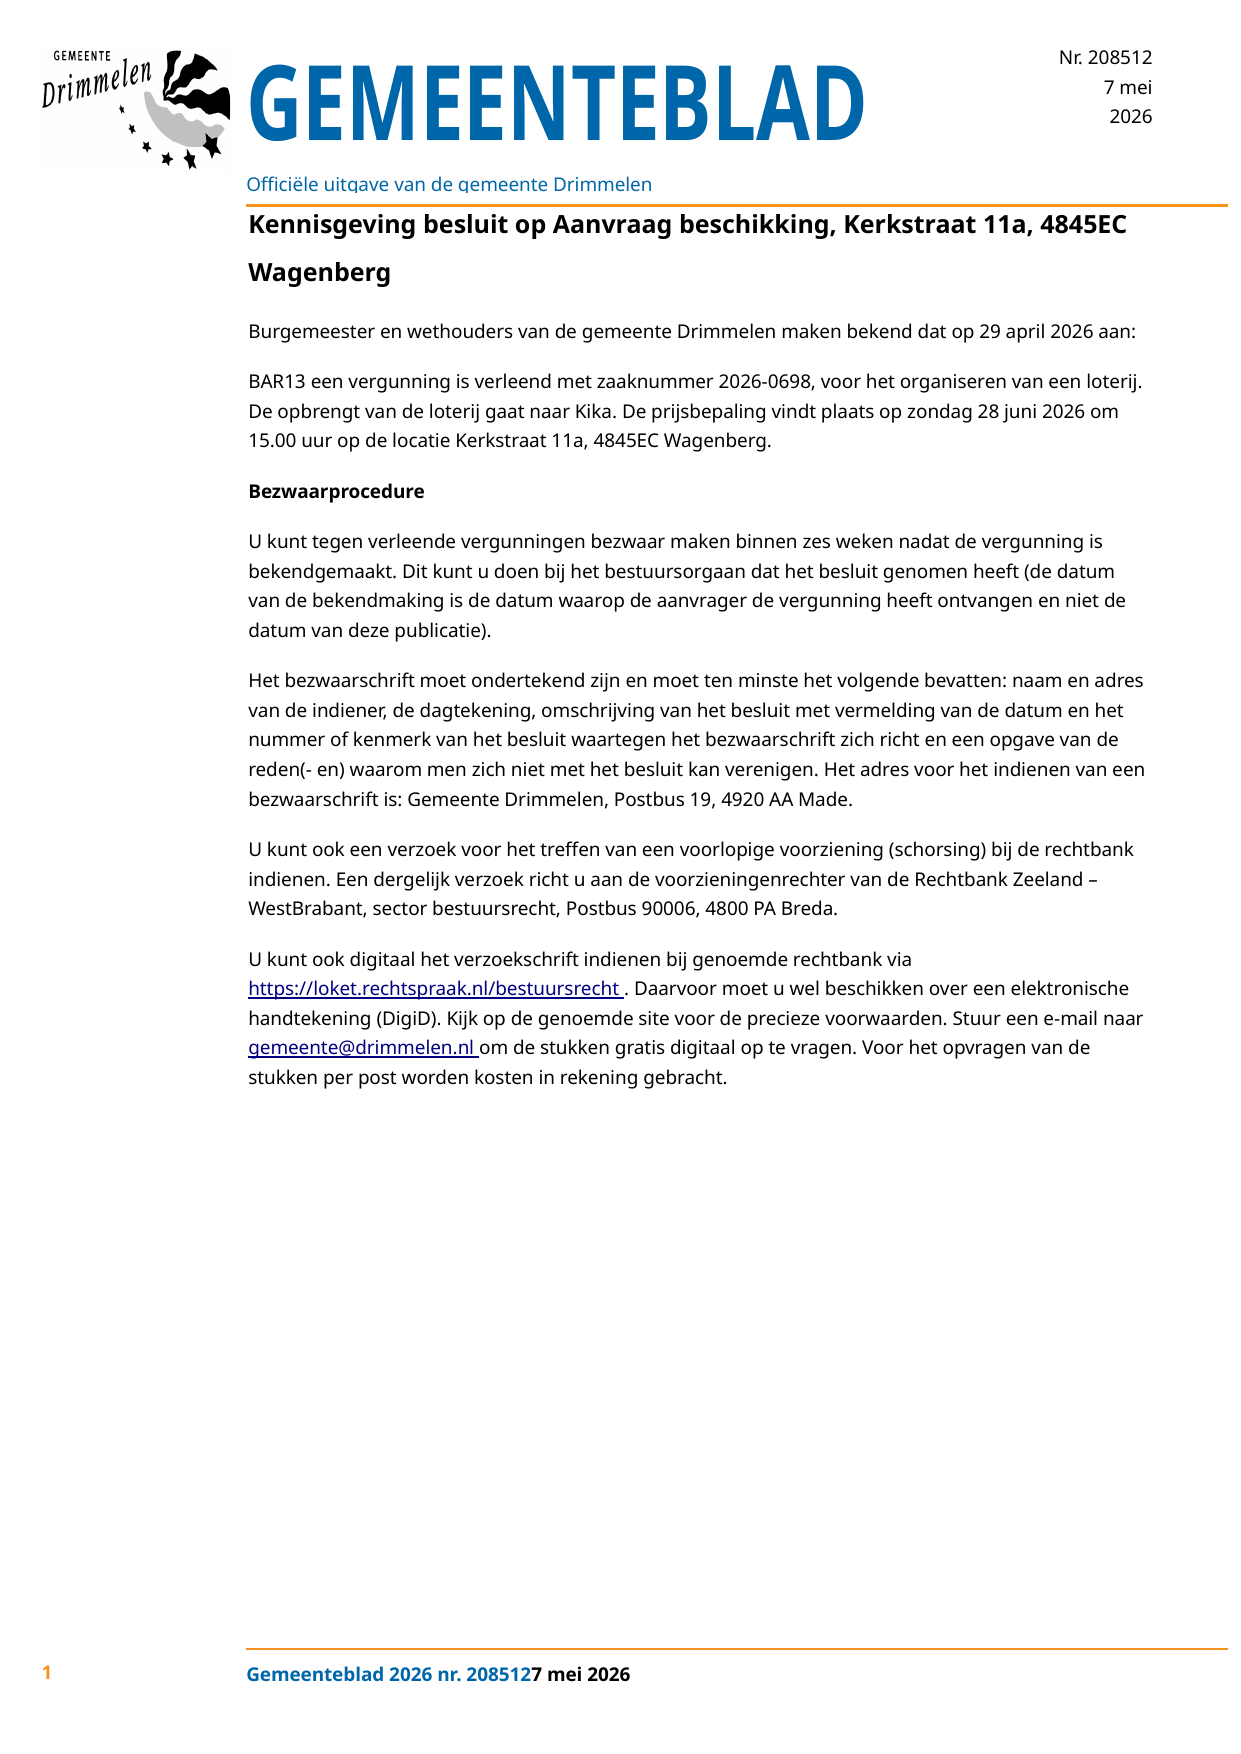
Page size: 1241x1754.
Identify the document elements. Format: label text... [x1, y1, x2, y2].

text U kunt ook een verzoek voor het treffen van een voorlopige voorziening (schorsing) bij de rechtbank indienen. Een dergelijk verzoek richt u aan de voorzieningenrechter van de Rechtbank Zeeland – WestBrabant, sector bestuursrecht, Postbus 90006, 4800 PA Breda. [248, 836, 1152, 921]
text Kennisgeving besluit op Aanvraag beschikking, Kerkstraat 11a, 4845EC Wagenberg [248, 207, 1152, 288]
text Het bezwaarschrift moet ondertekend zijn en moet ten minste het volgende bevatten: naam en adres van de indiener, de dagtekening, omschrijving van het besluit met vermelding van de datum en het nummer of kenmerk van het besluit waartegen het bezwaarschrift zich richt en een opgave van de reden(- en) waarom men zich niet met het besluit kan verenigen. Het adres voor het indienen van een bezwaarschrift is: Gemeente Drimmelen, Postbus 19, 4920 AA Made. [248, 667, 1152, 812]
picture [41, 47, 231, 172]
text BAR13 een vergunning is verleend met zaaknummer 2026-0698, voor het organiseren van een loterij. De opbrengt van de loterij gaat naar Kika. De prijsbepaling vindt plaats op zondag 28 juni 2026 om 15.00 uur op de locatie Kerkstraat 11a, 4845EC Wagenberg. [248, 368, 1152, 453]
text U kunt tegen verleende vergunningen bezwaar maken binnen zes weken nadat de vergunning is bekendgemaakt. Dit kunt u doen bij het bestuursorgaan dat het besluit genomen heeft (de datum van de bekendmaking is de datum waarop de aanvrager de vergunning heeft ontvangen en niet de datum van deze publicatie). [248, 528, 1152, 643]
text U kunt ook digitaal het verzoekschrift indienen bij genoemde rechtbank via https://loket.rechtspraak.nl/bestuursrecht . Daarvoor moet u wel beschikken over een elektronische handtekening (DigiD). Kijk op de genoemde site voor de precieze voorwaarden. Stuur een e-mail naar gemeente@drimmelen.nl om de stukken gratis digitaal op te vragen. Voor het opvragen van de stukken per post worden kosten in rekening gebracht. [248, 946, 1152, 1090]
text Bezwaarprocedure [248, 478, 1152, 504]
text Burgemeester en wethouders van de gemeente Drimmelen maken bekend dat op 29 april 2026 aan: [248, 318, 1152, 344]
